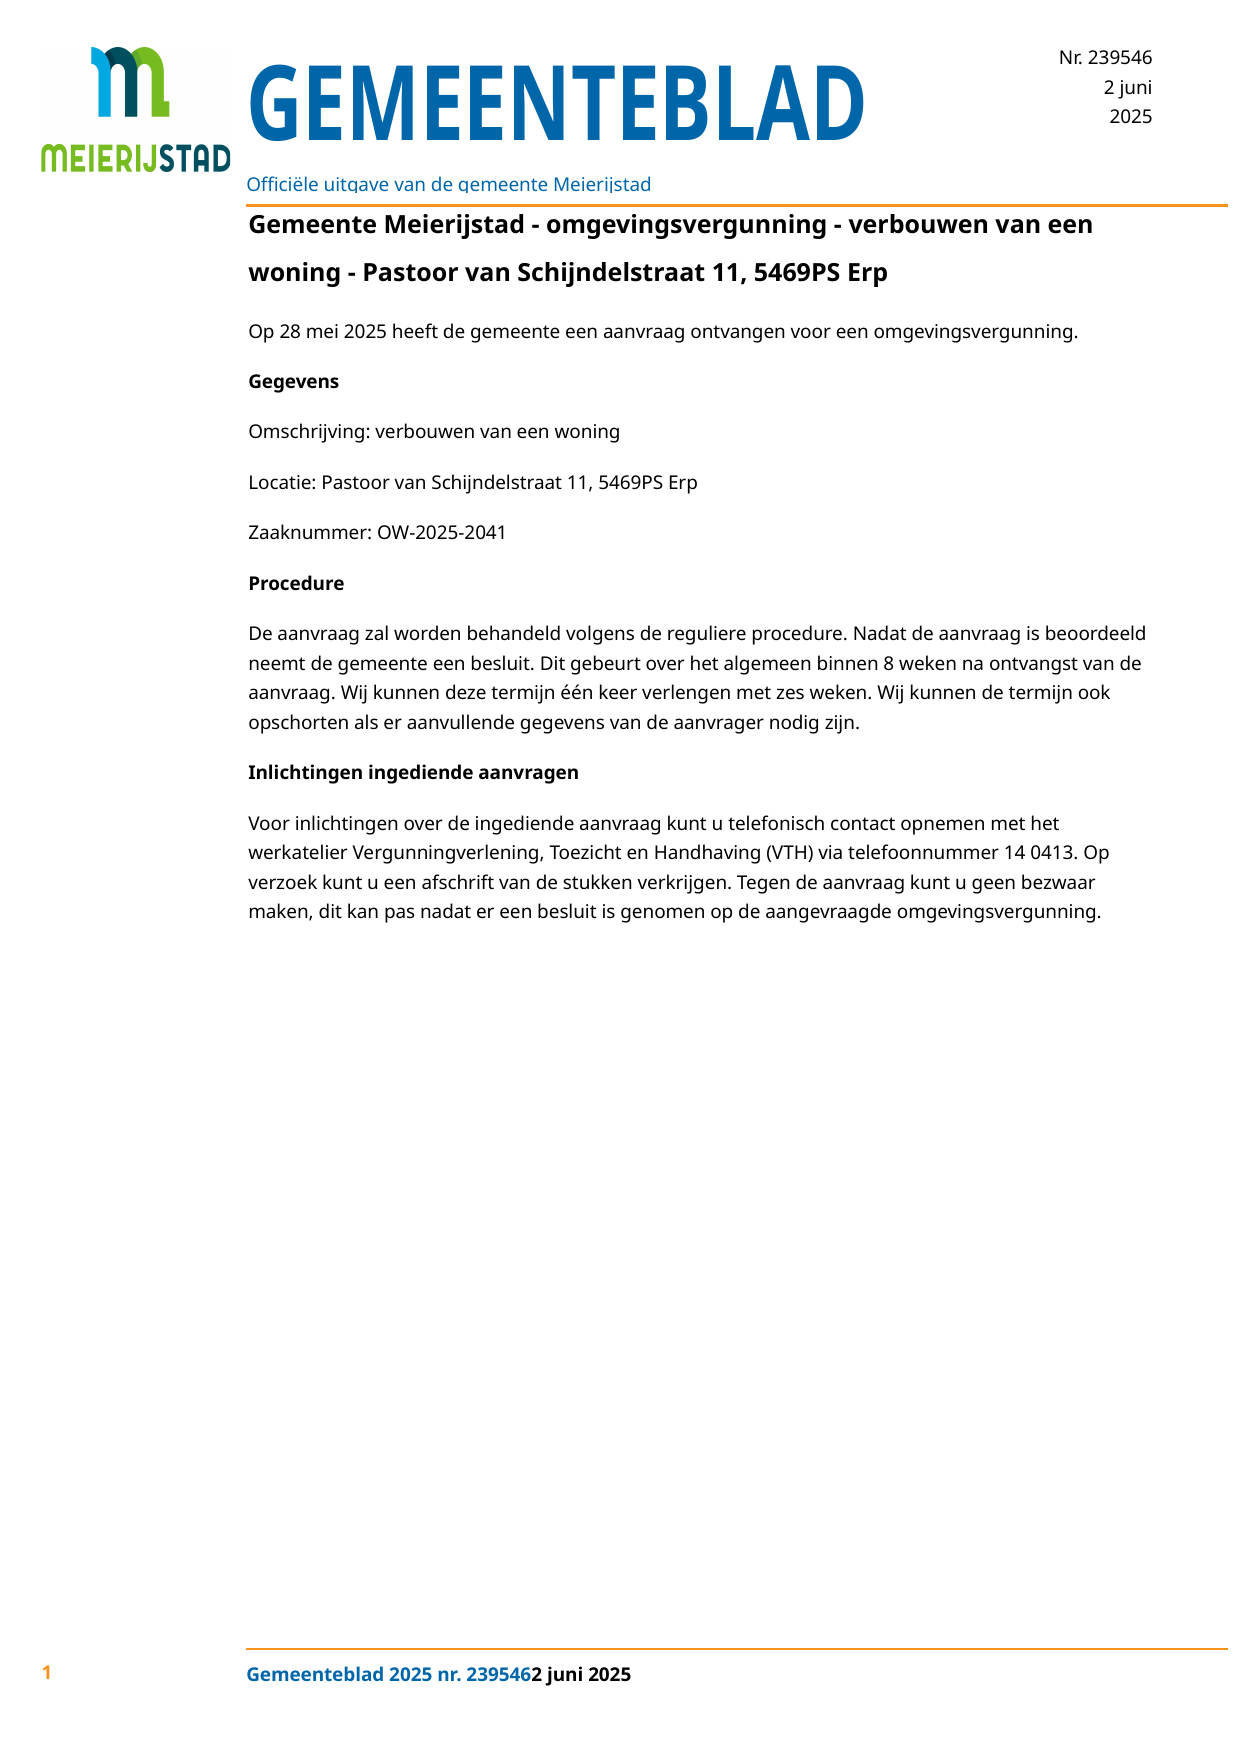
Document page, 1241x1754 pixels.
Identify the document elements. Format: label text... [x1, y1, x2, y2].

text Locatie: Pastoor van Schijndelstraat 11, 5469PS Erp [248, 469, 1152, 495]
text Voor inlichtingen over de ingediende aanvraag kunt u telefonisch contact opnemen met het werkatelier Vergunningverlening, Toezicht en Handhaving (VTH) via telefoonnummer 14 0413. Op verzoek kunt u een afschrift van de stukken verkrijgen. Tegen de aanvraag kunt u geen bezwaar maken, dit kan pas nadat er een besluit is genomen op de aangevraagde omgevingsvergunning. [248, 810, 1152, 924]
picture [41, 47, 231, 172]
text De aanvraag zal worden behandeld volgens de reguliere procedure. Nadat de aanvraag is beoordeeld neemt de gemeente een besluit. Dit gebeurt over het algemeen binnen 8 weken na ontvangst van de aanvraag. Wij kunnen deze termijn één keer verlengen met zes weken. Wij kunnen de termijn ook opschorten als er aanvullende gegevens van de aanvrager nodig zijn. [248, 620, 1152, 735]
text Inlichtingen ingediende aanvragen [248, 759, 1152, 785]
text Omschrijving: verbouwen van een woning [248, 419, 1152, 444]
text Procedure [248, 570, 1152, 596]
text Gegevens [248, 368, 1152, 394]
text Zaaknummer: OW-2025-2041 [248, 519, 1152, 545]
text Gemeente Meierijstad - omgevingsvergunning - verbouwen van een woning - Pastoor van Schijndelstraat 11, 5469PS Erp [248, 207, 1152, 288]
text Op 28 mei 2025 heeft de gemeente een aanvraag ontvangen voor een omgevingsvergunning. [248, 318, 1152, 344]
